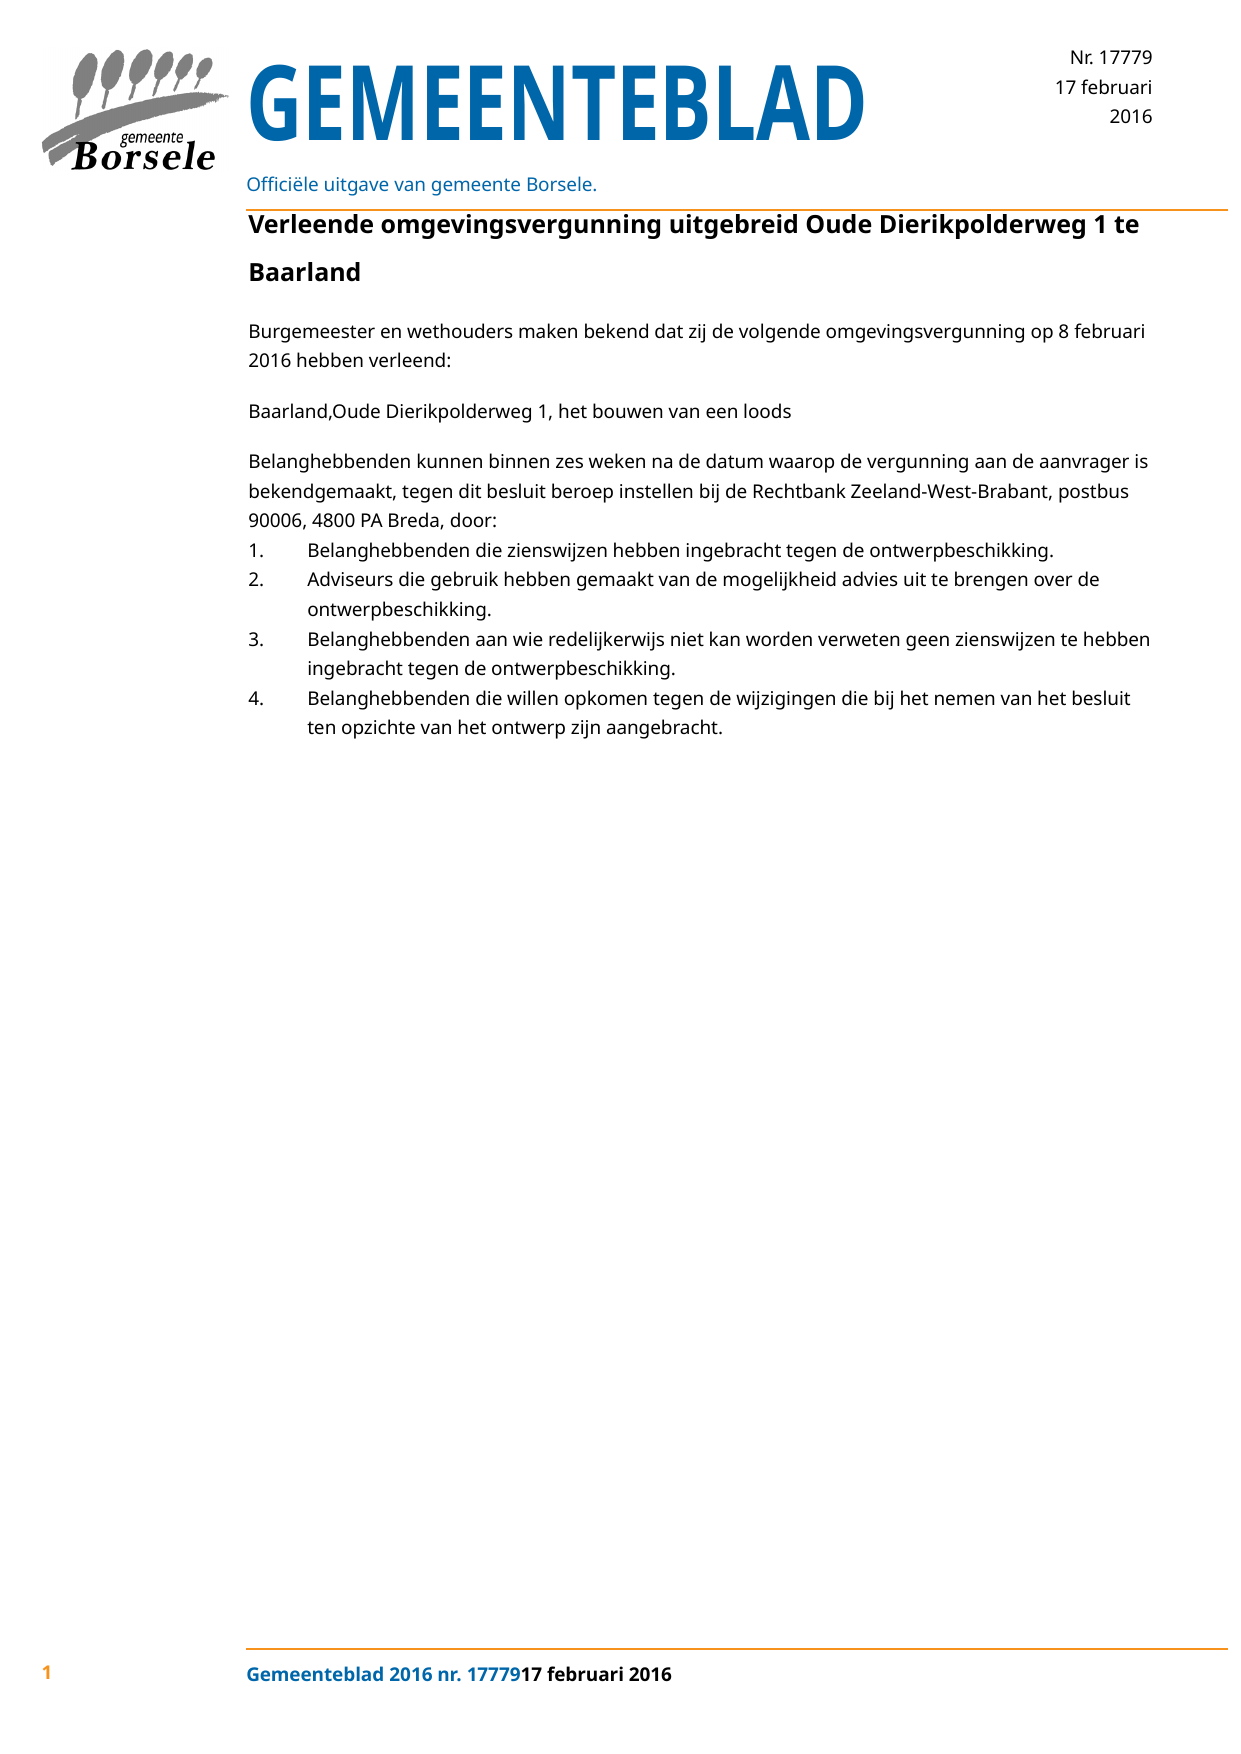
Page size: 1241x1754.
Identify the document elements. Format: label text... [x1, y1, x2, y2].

list Belanghebbenden aan wie redelijkerwijs niet kan worden verweten geen zienswijzen te hebben ingebracht tegen de ontwerpbeschikking. [248, 626, 1152, 681]
list Adviseurs die gebruik hebben gemaakt van de mogelijkheid advies uit te brengen over de ontwerpbeschikking. [248, 567, 1152, 622]
text Burgemeester en wethouders maken bekend dat zij de volgende omgevingsvergunning op 8 februari 2016 hebben verleend: [248, 318, 1152, 373]
picture [41, 47, 231, 172]
text Belanghebbenden kunnen binnen zes weken na de datum waarop de vergunning aan de aanvrager is bekendgemaakt, tegen dit besluit beroep instellen bij de Rechtbank Zeeland-West-Brabant, postbus 90006, 4800 PA Breda, door: [248, 448, 1152, 533]
text Baarland,Oude Dierikpolderweg 1, het bouwen van een loods [248, 398, 1152, 424]
list Belanghebbenden die willen opkomen tegen de wijzigingen die bij het nemen van het besluit ten opzichte van het ontwerp zijn aangebracht. [248, 685, 1152, 740]
list Belanghebbenden die zienswijzen hebben ingebracht tegen de ontwerpbeschikking. [248, 537, 1152, 563]
text Verleende omgevingsvergunning uitgebreid Oude Dierikpolderweg 1 te Baarland [248, 211, 1152, 288]
